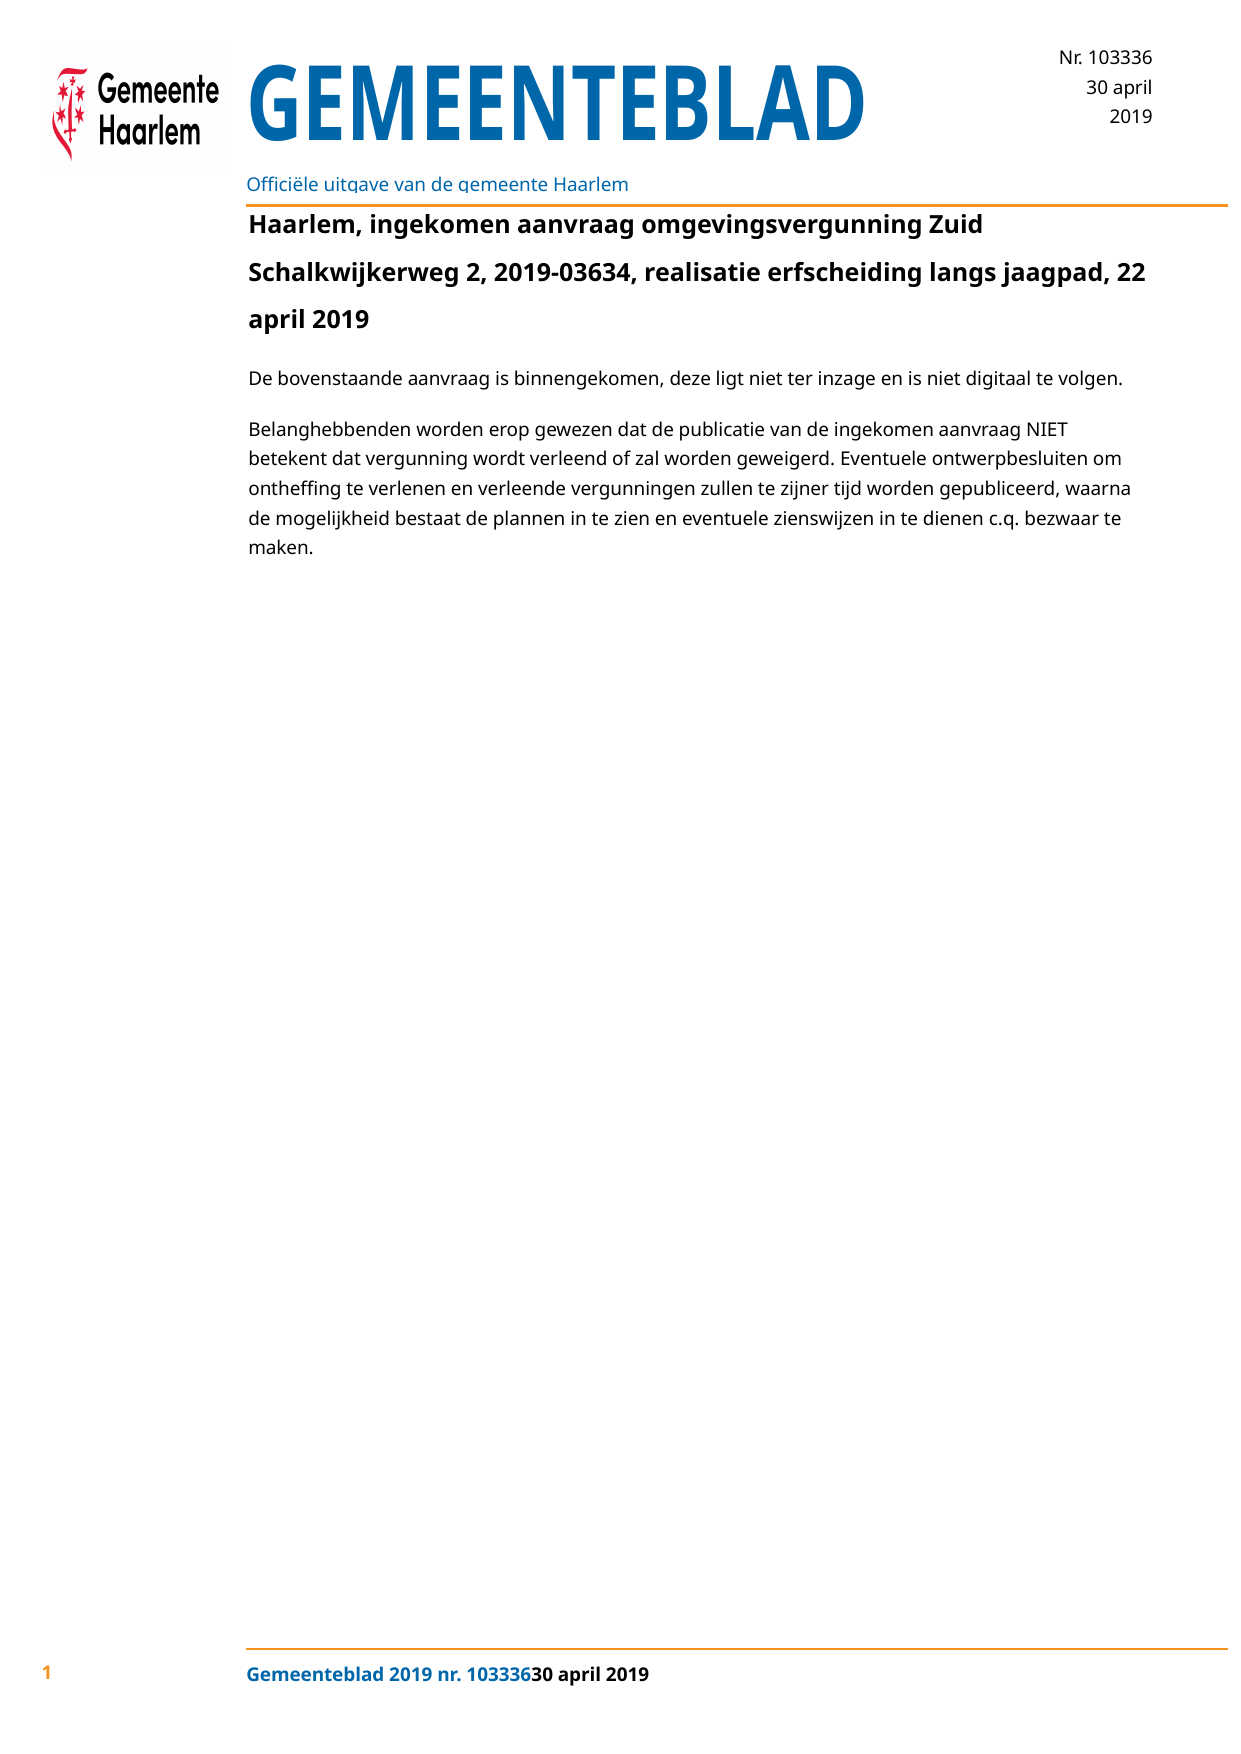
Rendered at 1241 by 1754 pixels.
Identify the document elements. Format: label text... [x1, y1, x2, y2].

text Haarlem, ingekomen aanvraag omgevingsvergunning Zuid Schalkwijkerweg 2, 2019-03634, realisatie erfscheiding langs jaagpad, 22 april 2019 [248, 207, 1152, 336]
text De bovenstaande aanvraag is binnengekomen, deze ligt niet ter inzage en is niet digitaal te volgen. [248, 366, 1152, 391]
picture [41, 47, 231, 172]
text Belanghebbenden worden erop gewezen dat de publicatie van de ingekomen aanvraag NIET betekent dat vergunning wordt verleend of zal worden geweigerd. Eventuele ontwerpbesluiten om ontheffing te verlenen en verleende vergunningen zullen te zijner tijd worden gepubliceerd, waarna de mogelijkheid bestaat de plannen in te zien en eventuele zienswijzen in te dienen c.q. bezwaar te maken. [248, 416, 1152, 560]
